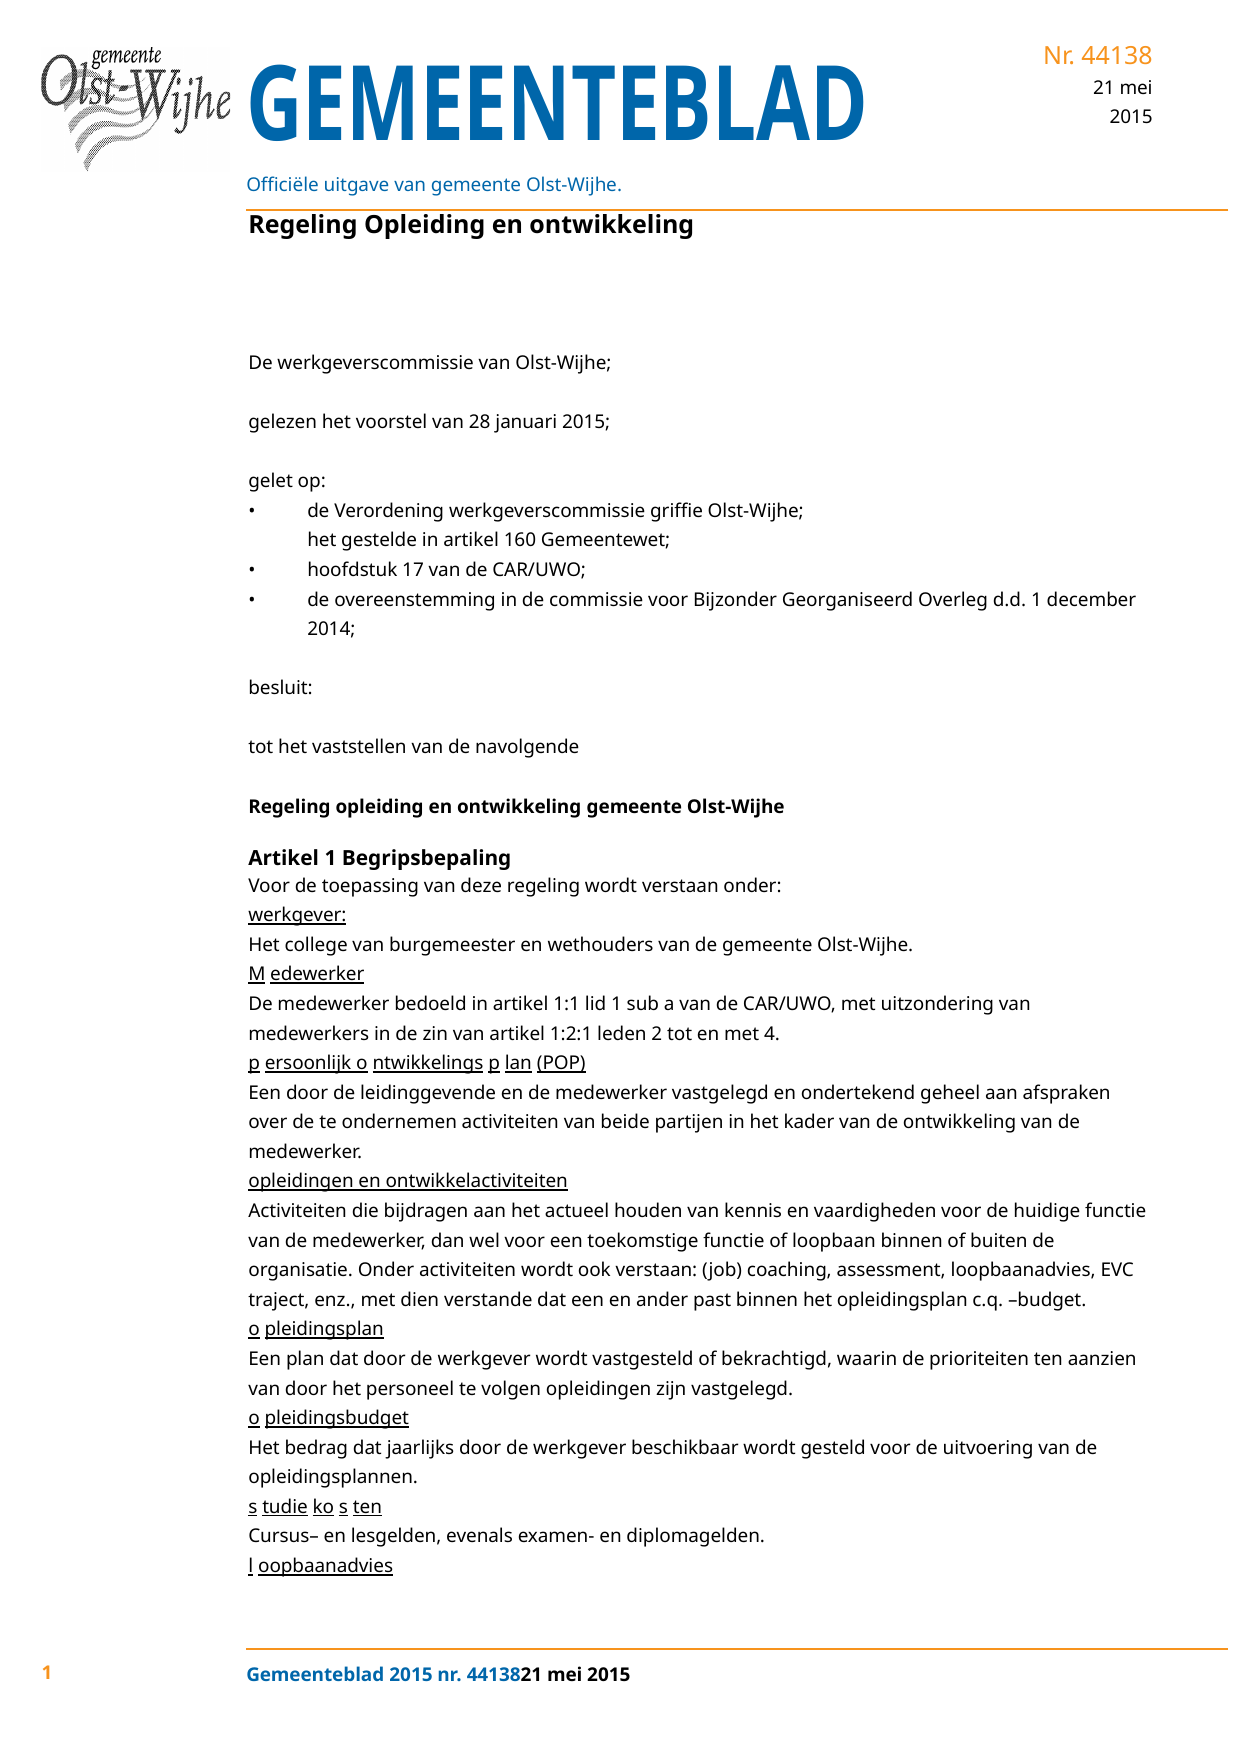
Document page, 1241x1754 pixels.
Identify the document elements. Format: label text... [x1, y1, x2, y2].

text Cursus– en lesgelden, evenals examen- en diplomagelden. [248, 1523, 1152, 1548]
text gelezen het voorstel van 28 januari 2015; [248, 408, 1152, 434]
text Het college van burgemeester en wethouders van de gemeente Olst-Wijhe. [248, 931, 1152, 957]
list het gestelde in artikel 160 Gemeentewet; [248, 527, 1152, 552]
text o pleidingsbudget [248, 1404, 1152, 1430]
text opleidingen en ontwikkelactiviteiten [248, 1168, 1152, 1193]
text Artikel 1 Begripsbepaling [248, 843, 1152, 872]
text De medewerker bedoeld in artikel 1:1 lid 1 sub a van de CAR/UWO, met uitzondering van medewerkers in de zin van artikel 1:2:1 leden 2 tot en met 4. [248, 990, 1152, 1045]
text o pleidingsplan [248, 1316, 1152, 1341]
text De werkgeverscommissie van Olst-Wijhe; [248, 349, 1152, 375]
text Een door de leidinggevende en de medewerker vastgelegd en ondertekend geheel aan afspraken over de te ondernemen activiteiten van beide partijen in het kader van de ontwikkeling van de medewerker. [248, 1079, 1152, 1164]
list de overeenstemming in de commissie voor Bijzonder Georganiseerd Overleg d.d. 1 december 2014; [248, 586, 1152, 641]
text gelet op: [248, 467, 1152, 493]
list de Verordening werkgeverscommissie griffie Olst-Wijhe; [248, 497, 1152, 523]
text Activiteiten die bijdragen aan het actueel houden van kennis en vaardigheden voor de huidige functie van de medewerker, dan wel voor een toekomstige functie of loopbaan binnen of buiten de organisatie. Onder activiteiten wordt ook verstaan: (job) coaching, assessment, loopbaanadvies, EVC traject, enz., met dien verstande dat een en ander past binnen het opleidingsplan c.q. –budget. [248, 1197, 1152, 1312]
text s tudie ko s ten [248, 1493, 1152, 1519]
text Regeling Opleiding en ontwikkeling [248, 211, 1152, 241]
text besluit: [248, 674, 1152, 700]
text Het bedrag dat jaarlijks door de werkgever beschikbaar wordt gesteld voor de uitvoering van de opleidingsplannen. [248, 1434, 1152, 1489]
text Een plan dat door de werkgever wordt vastgesteld of bekrachtigd, waarin de prioriteiten ten aanzien van door het personeel te volgen opleidingen zijn vastgelegd. [248, 1345, 1152, 1400]
picture [41, 47, 231, 172]
text l oopbaanadvies [248, 1552, 1152, 1578]
text Regeling opleiding en ontwikkeling gemeente Olst-Wijhe [248, 793, 1152, 819]
text M edewerker [248, 961, 1152, 986]
text Voor de toepassing van deze regeling wordt verstaan onder: [248, 872, 1152, 897]
text werkgever: [248, 901, 1152, 927]
text tot het vaststellen van de navolgende [248, 734, 1152, 759]
list hoofdstuk 17 van de CAR/UWO; [248, 556, 1152, 582]
text p ersoonlijk o ntwikkelings p lan (POP) [248, 1049, 1152, 1075]
